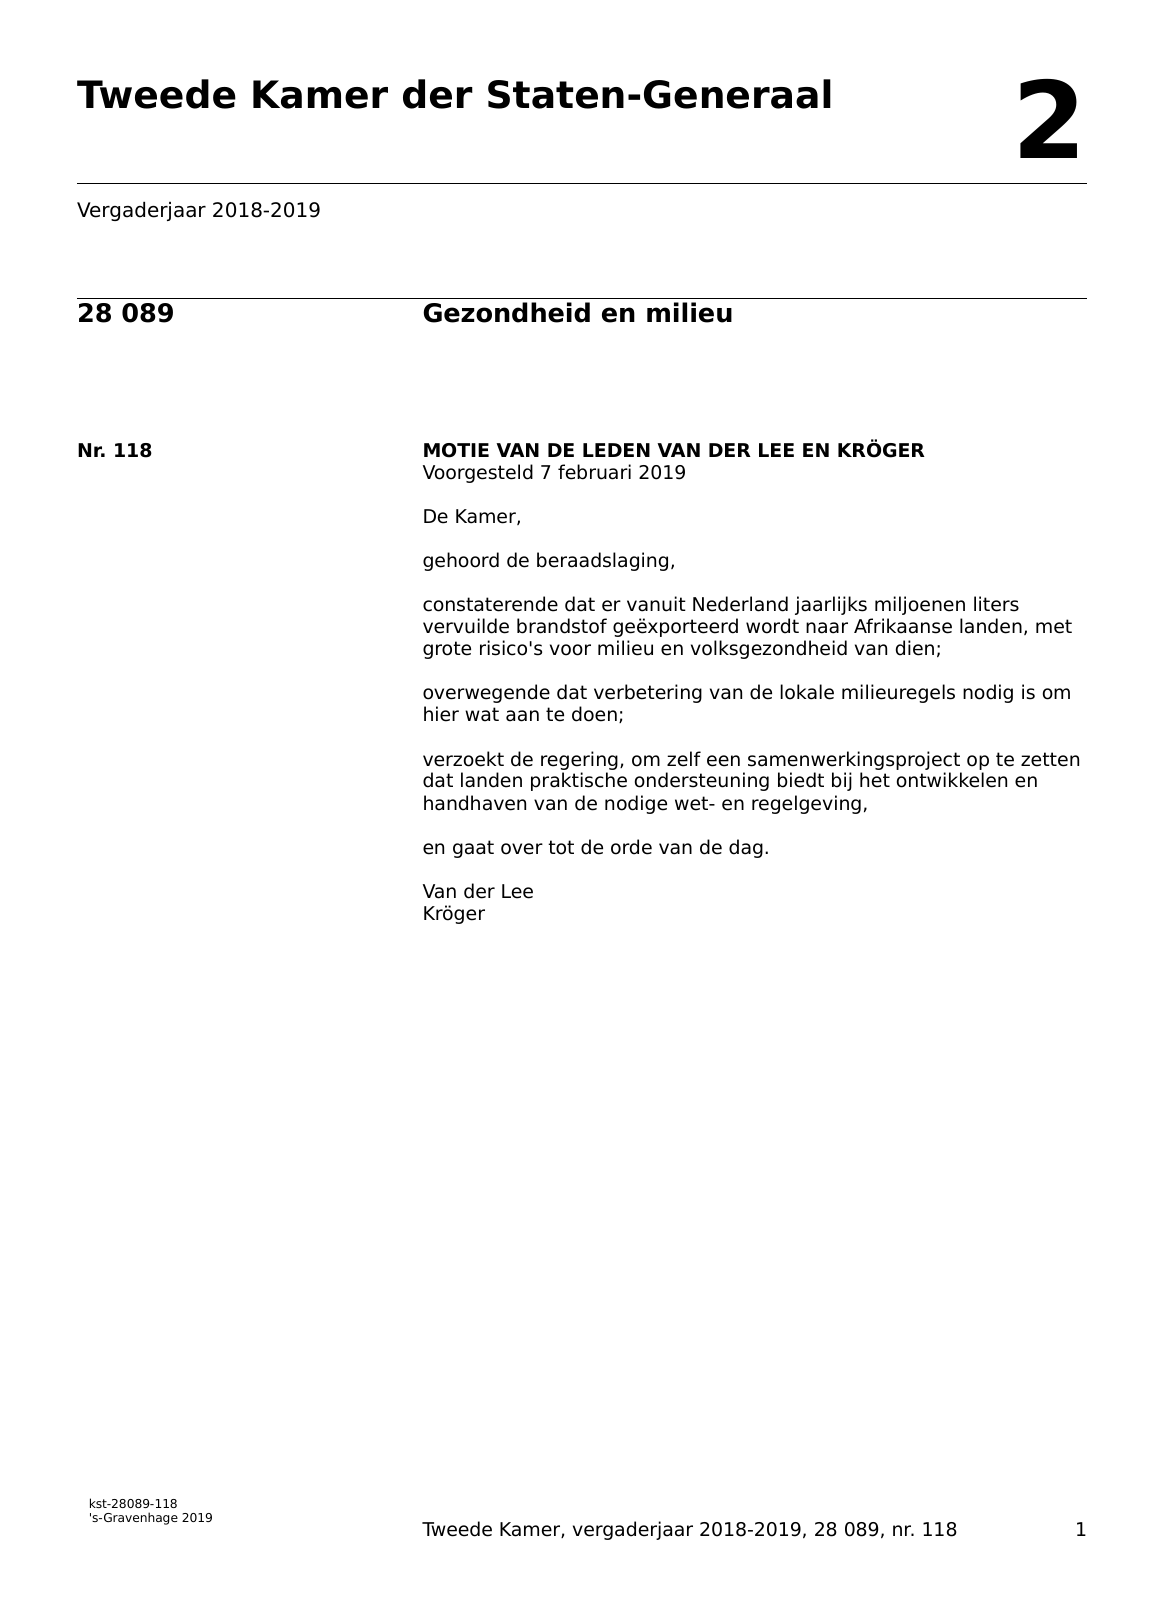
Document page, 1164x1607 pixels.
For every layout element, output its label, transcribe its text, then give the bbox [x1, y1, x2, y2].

text Voorgesteld 7 februari 2019 [422, 462, 1087, 484]
text verzoekt de regering, om zelf een samenwerkingsproject op te zetten dat landen praktische ondersteuning biedt bij het ontwikkelen en handhaven van de nodige wet- en regelgeving, [422, 748, 1087, 814]
subtitle Nr. 118 MOTIE VAN DE LEDEN VAN DER LEE EN KRÖGER [77, 440, 1087, 462]
text gehoord de beraadslaging, [422, 550, 1087, 572]
text 's-Gravenhage 2019 [88, 1511, 323, 1525]
text kst-28089-118 [88, 1497, 323, 1511]
text Van der Lee [422, 881, 1087, 903]
text overwegende dat verbetering van de lokale milieuregels nodig is om hier wat aan te doen; [422, 682, 1087, 726]
text constaterende dat er vanuit Nederland jaarlijks miljoenen liters vervuilde brandstof geëxporteerd wordt naar Afrikaanse landen, met grote risico's voor milieu en volksgezondheid van dien; [422, 594, 1087, 660]
table_header Tweede Kamer der Staten-Generaal [77, 59, 886, 183]
text en gaat over tot de orde van de dag. [422, 837, 1087, 858]
text De Kamer, [422, 506, 1087, 528]
table_header 2 [886, 59, 1087, 183]
table_cell Vergaderjaar 2018-2019 [77, 184, 1087, 298]
text Kröger [422, 903, 1087, 925]
subtitle 28 089 Gezondheid en milieu [77, 299, 1087, 329]
